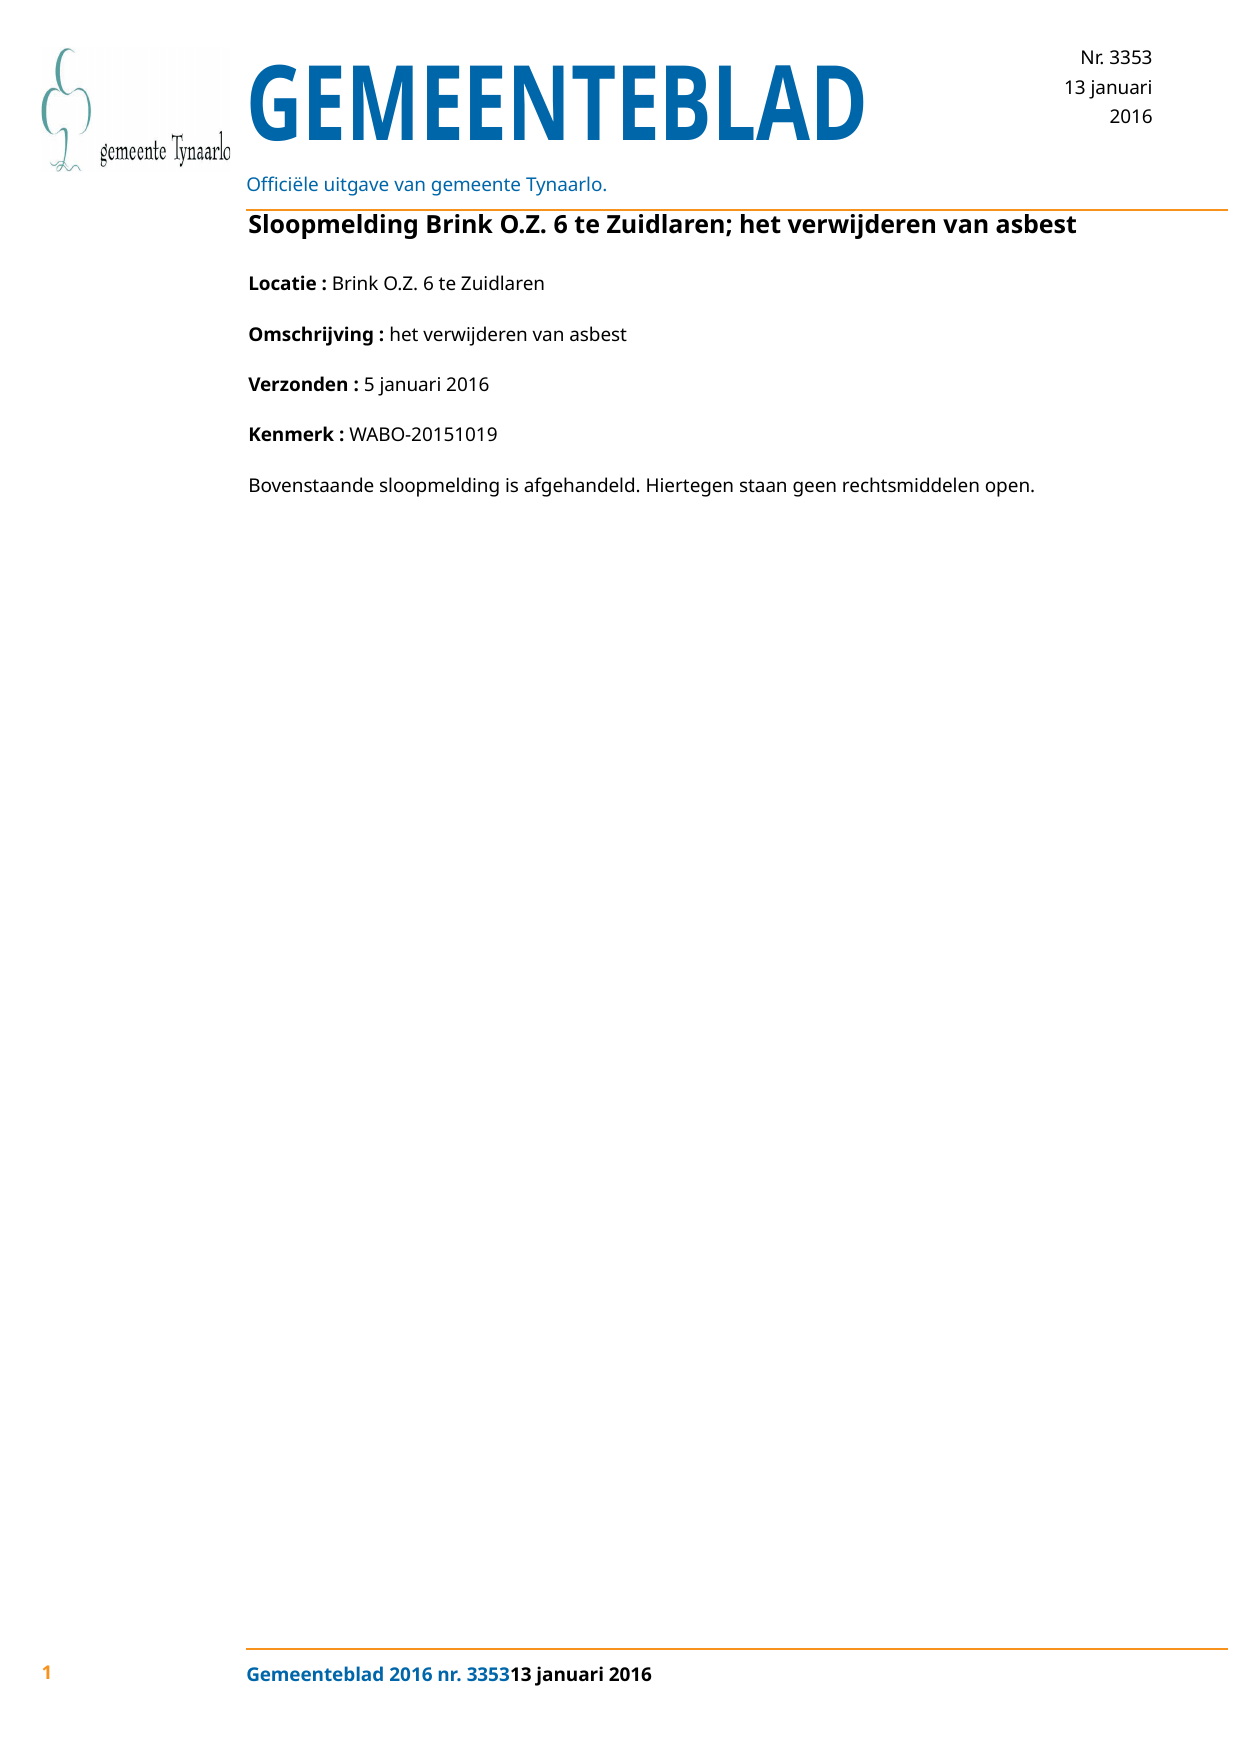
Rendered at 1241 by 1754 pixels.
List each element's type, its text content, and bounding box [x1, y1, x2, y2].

text Locatie : Brink O.Z. 6 te Zuidlaren [248, 270, 1152, 296]
text Verzonden : 5 januari 2016 [248, 371, 1152, 397]
text Sloopmelding Brink O.Z. 6 te Zuidlaren; het verwijderen van asbest [248, 211, 1152, 241]
text Omschrijving : het verwijderen van asbest [248, 321, 1152, 346]
text Bovenstaande sloopmelding is afgehandeld. Hiertegen staan geen rechtsmiddelen open. [248, 472, 1152, 498]
picture [41, 47, 231, 172]
text Kenmerk : WABO-20151019 [248, 422, 1152, 447]
